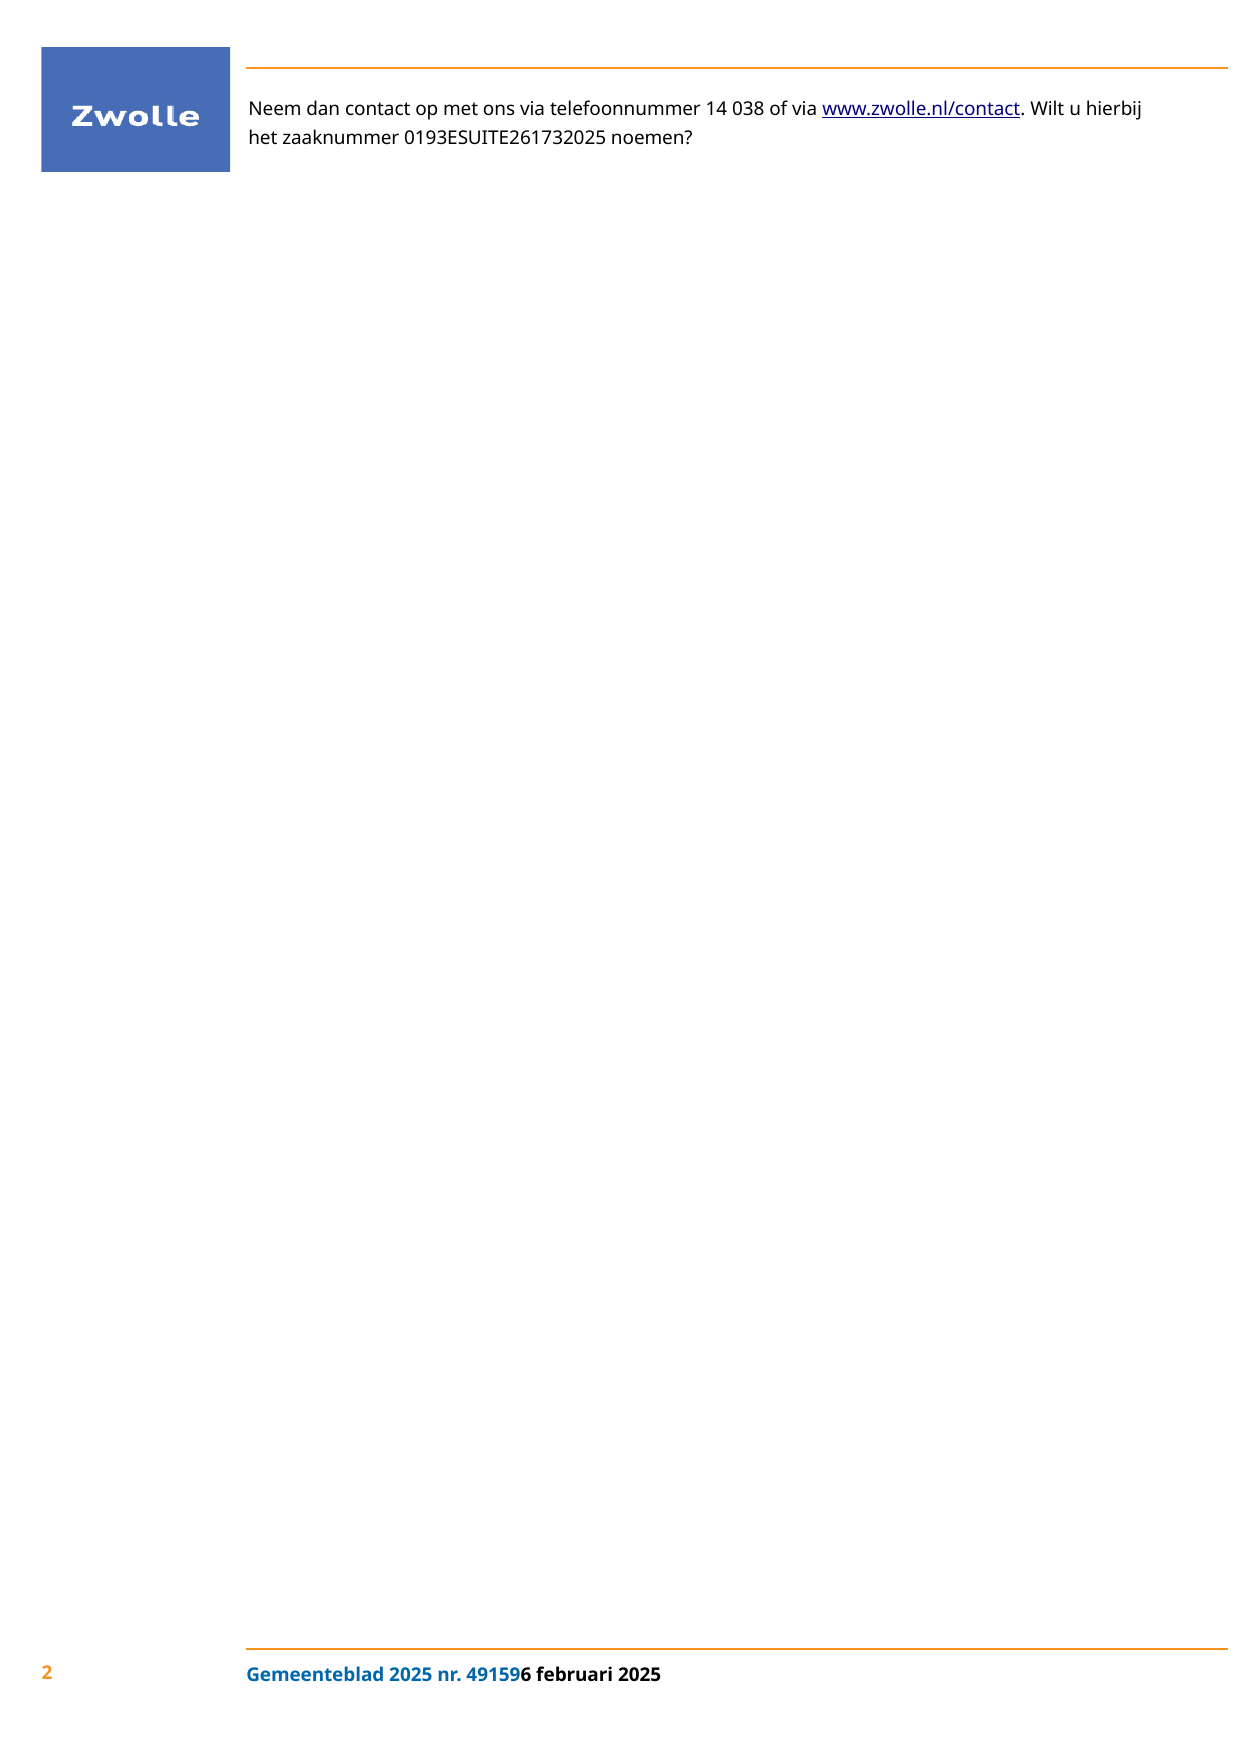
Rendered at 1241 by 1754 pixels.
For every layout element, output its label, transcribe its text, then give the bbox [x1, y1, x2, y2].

text Neem dan contact op met ons via telefoonnummer 14 038 of via www.zwolle.nl/contact. Wilt u hierbij het zaaknummer 0193ESUITE261732025 noemen? [248, 95, 1152, 150]
picture [41, 47, 231, 172]
